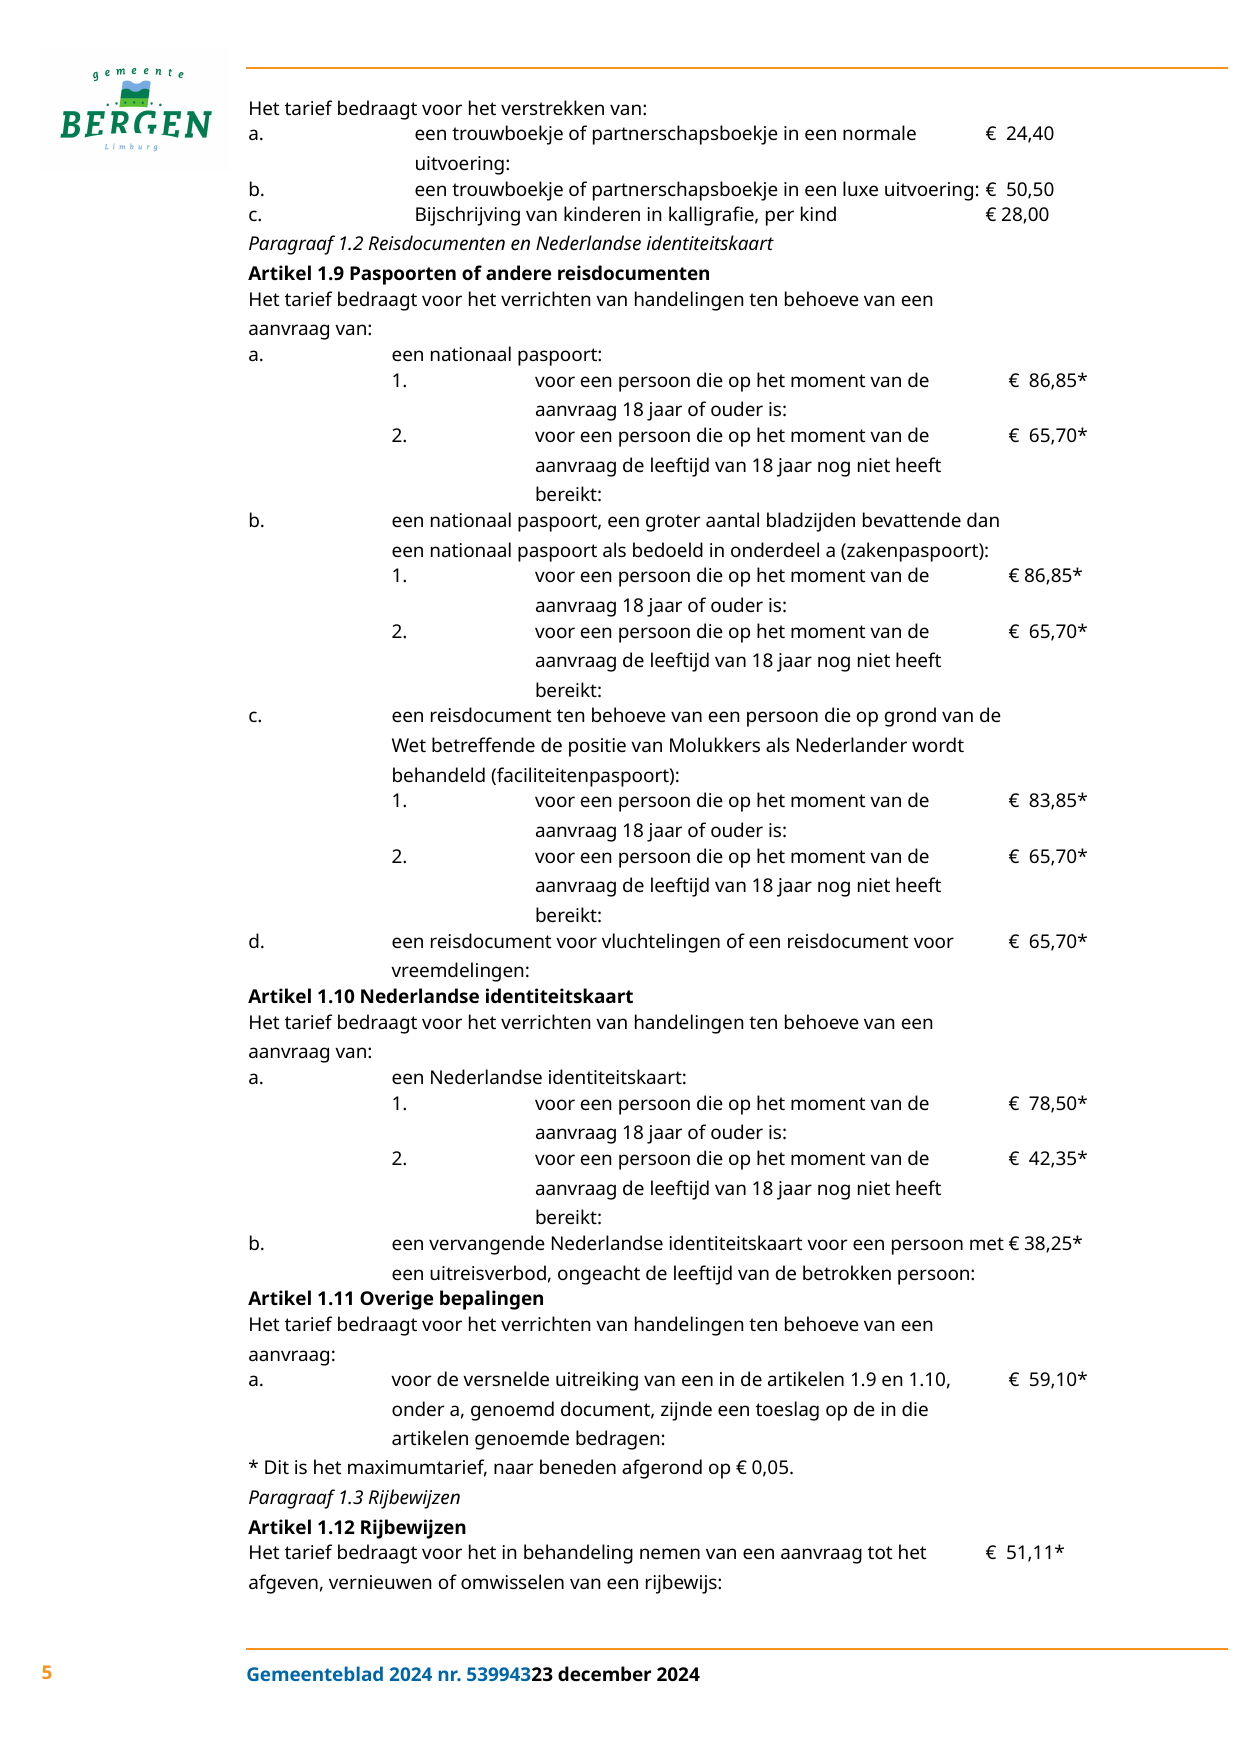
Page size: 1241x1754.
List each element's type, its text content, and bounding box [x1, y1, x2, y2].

table_cell voor een persoon die op het moment van de aanvraag 18 jaar of ouder is: [535, 563, 1008, 618]
text * Dit is het maximumtarief, naar beneden afgerond op € 0,05. [248, 1454, 1152, 1480]
table_cell € 42,35* [1008, 1145, 1152, 1230]
table_cell voor een persoon die op het moment van de aanvraag 18 jaar of ouder is: [535, 367, 1008, 422]
table_cell [985, 95, 1152, 121]
table_cell Het tarief bedraagt voor het verrichten van handelingen ten behoeve van een aanvraag van: [248, 1009, 1008, 1064]
table_cell € 24,40 [985, 121, 1152, 176]
table_cell 2. [391, 618, 535, 703]
table_cell [248, 618, 391, 703]
table_cell a. [248, 1366, 391, 1451]
table_cell € 51,11* [985, 1540, 1152, 1595]
table_cell € 50,50 [985, 176, 1152, 202]
table_cell d. [248, 928, 391, 983]
table_cell € 59,10* [1008, 1366, 1152, 1451]
table_cell € 86,85* [1008, 367, 1152, 422]
table_cell [1008, 703, 1152, 788]
table_cell voor een persoon die op het moment van de aanvraag 18 jaar of ouder is: [535, 788, 1008, 843]
table_cell [248, 788, 391, 843]
table_cell a. [248, 1064, 391, 1090]
table_cell € 65,70* [1008, 843, 1152, 928]
table_cell een nationaal paspoort: [391, 341, 1008, 367]
table_cell [1008, 286, 1152, 341]
table_cell € 65,70* [1008, 928, 1152, 983]
table_header Artikel 1.9 Paspoorten of andere reisdocumenten [248, 260, 1008, 286]
table_cell [1008, 983, 1152, 1009]
table_cell Het tarief bedraagt voor het verstrekken van: [248, 95, 985, 121]
table_cell 2. [391, 422, 535, 507]
table_cell b. [248, 176, 414, 202]
table_cell [1008, 341, 1152, 367]
table_cell [1008, 1009, 1152, 1064]
table_cell voor een persoon die op het moment van de aanvraag de leeftijd van 18 jaar nog niet heeft bereikt: [535, 843, 1008, 928]
table_cell Bijschrijving van kinderen in kalligrafie, per kind [414, 202, 985, 227]
picture [41, 47, 231, 172]
table_cell een vervangende Nederlandse identiteitskaart voor een persoon met een uitreisverbod, ongeacht de leeftijd van de betrokken persoon: [391, 1230, 1008, 1285]
table_cell € 28,00 [985, 202, 1152, 227]
table_cell een trouwboekje of partnerschapsboekje in een normale uitvoering: [414, 121, 985, 176]
table_cell [248, 563, 391, 618]
table_cell een trouwboekje of partnerschapsboekje in een luxe uitvoering: [414, 176, 985, 202]
table_cell 1. [391, 367, 535, 422]
table_cell [1008, 507, 1152, 562]
table_cell Het tarief bedraagt voor het in behandeling nemen van een aanvraag tot het afgeven, vernieuwen of omwisselen van een rijbewijs: [248, 1540, 985, 1595]
table_cell € 78,50* [1008, 1090, 1152, 1145]
table_cell een reisdocument voor vluchtelingen of een reisdocument voor vreemdelingen: [391, 928, 1008, 983]
table_header [1008, 260, 1152, 286]
table_cell [248, 422, 391, 507]
table_cell voor een persoon die op het moment van de aanvraag de leeftijd van 18 jaar nog niet heeft bereikt: [535, 1145, 1008, 1230]
table_cell [1008, 1064, 1152, 1090]
table_cell c. [248, 202, 414, 227]
table_cell € 65,70* [1008, 422, 1152, 507]
table_cell 1. [391, 788, 535, 843]
text Paragraaf 1.2 Reisdocumenten en Nederlandse identiteitskaart [248, 231, 1152, 256]
table_cell voor een persoon die op het moment van de aanvraag 18 jaar of ouder is: [535, 1090, 1008, 1145]
table_cell c. [248, 703, 391, 788]
table_cell Artikel 1.11 Overige bepalingen [248, 1285, 1008, 1311]
table_cell € 83,85* [1008, 788, 1152, 843]
table_cell een Nederlandse identiteitskaart: [391, 1064, 1008, 1090]
table_header [985, 1514, 1152, 1539]
table_cell a. [248, 341, 391, 367]
table_cell voor de versnelde uitreiking van een in de artikelen 1.9 en 1.10, onder a, genoemd document, zijnde een toeslag op de in die artikelen genoemde bedragen: [391, 1366, 1008, 1451]
table_cell Artikel 1.10 Nederlandse identiteitskaart [248, 983, 1008, 1009]
table_cell 1. [391, 1090, 535, 1145]
table_cell b. [248, 507, 391, 562]
table_cell € 38,25* [1008, 1230, 1152, 1285]
table_cell € 86,85* [1008, 563, 1152, 618]
table_cell Het tarief bedraagt voor het verrichten van handelingen ten behoeve van een aanvraag: [248, 1311, 1008, 1366]
text Paragraaf 1.3 Rijbewijzen [248, 1484, 1152, 1510]
table_cell een reisdocument ten behoeve van een persoon die op grond van de Wet betreffende de positie van Molukkers als Nederlander wordt behandeld (faciliteitenpaspoort): [391, 703, 1008, 788]
table_cell een nationaal paspoort, een groter aantal bladzijden bevattende dan een nationaal paspoort als bedoeld in onderdeel a (zakenpaspoort): [391, 507, 1008, 562]
table_cell € 65,70* [1008, 618, 1152, 703]
table_cell [248, 1090, 391, 1145]
table_cell [248, 367, 391, 422]
table_cell 1. [391, 563, 535, 618]
table_cell a. [248, 121, 414, 176]
table_cell [248, 843, 391, 928]
table_cell [1008, 1285, 1152, 1311]
table_cell [1008, 1311, 1152, 1366]
table_cell voor een persoon die op het moment van de aanvraag de leeftijd van 18 jaar nog niet heeft bereikt: [535, 422, 1008, 507]
table_cell b. [248, 1230, 391, 1285]
table_header Artikel 1.12 Rijbewijzen [248, 1514, 985, 1539]
table_cell 2. [391, 1145, 535, 1230]
table_cell 2. [391, 843, 535, 928]
table_cell Het tarief bedraagt voor het verrichten van handelingen ten behoeve van een aanvraag van: [248, 286, 1008, 341]
table_cell [248, 1145, 391, 1230]
table_cell voor een persoon die op het moment van de aanvraag de leeftijd van 18 jaar nog niet heeft bereikt: [535, 618, 1008, 703]
